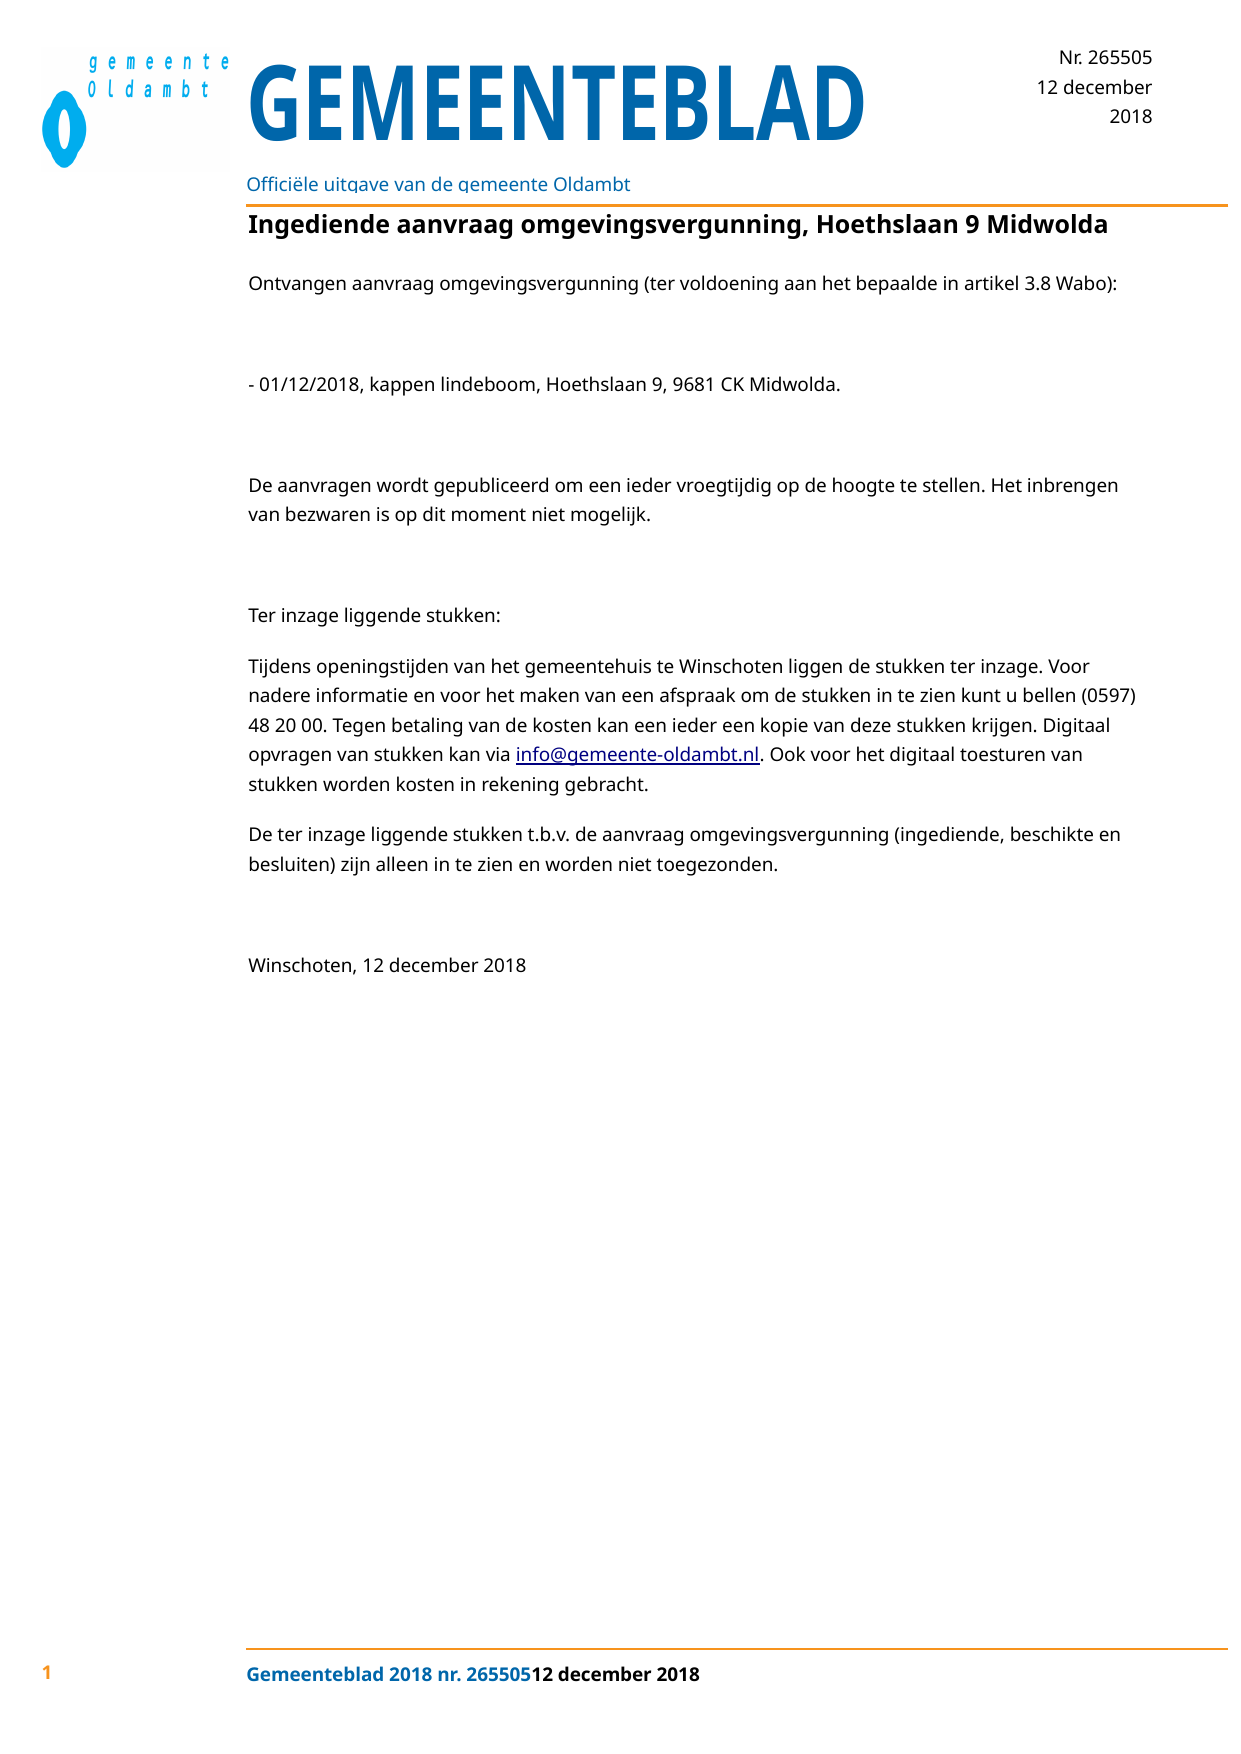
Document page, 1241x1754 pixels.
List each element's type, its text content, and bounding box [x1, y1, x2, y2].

text Ingediende aanvraag omgevingsvergunning, Hoethslaan 9 Midwolda [248, 207, 1152, 241]
text Ter inzage liggende stukken: [248, 602, 1152, 628]
text De ter inzage liggende stukken t.b.v. de aanvraag omgevingsvergunning (ingediende, beschikte en besluiten) zijn alleen in te zien en worden niet toegezonden. [248, 822, 1152, 877]
text Tijdens openingstijden van het gemeentehuis te Winschoten liggen de stukken ter inzage. Voor nadere informatie en voor het maken van een afspraak om de stukken in te zien kunt u bellen (0597) 48 20 00. Tegen betaling van de kosten kan een ieder een kopie van deze stukken krijgen. Digitaal opvragen van stukken kan via info@gemeente-oldambt.nl. Ook voor het digitaal toesturen van stukken worden kosten in rekening gebracht. [248, 653, 1152, 797]
text - 01/12/2018, kappen lindeboom, Hoethslaan 9, 9681 CK Midwolda. [248, 371, 1152, 397]
text Ontvangen aanvraag omgevingsvergunning (ter voldoening aan het bepaalde in artikel 3.8 Wabo): [248, 270, 1152, 296]
picture [41, 47, 231, 172]
text Winschoten, 12 december 2018 [248, 952, 1152, 978]
text De aanvragen wordt gepubliceerd om een ieder vroegtijdig op de hoogte te stellen. Het inbrengen van bezwaren is op dit moment niet mogelijk. [248, 472, 1152, 527]
